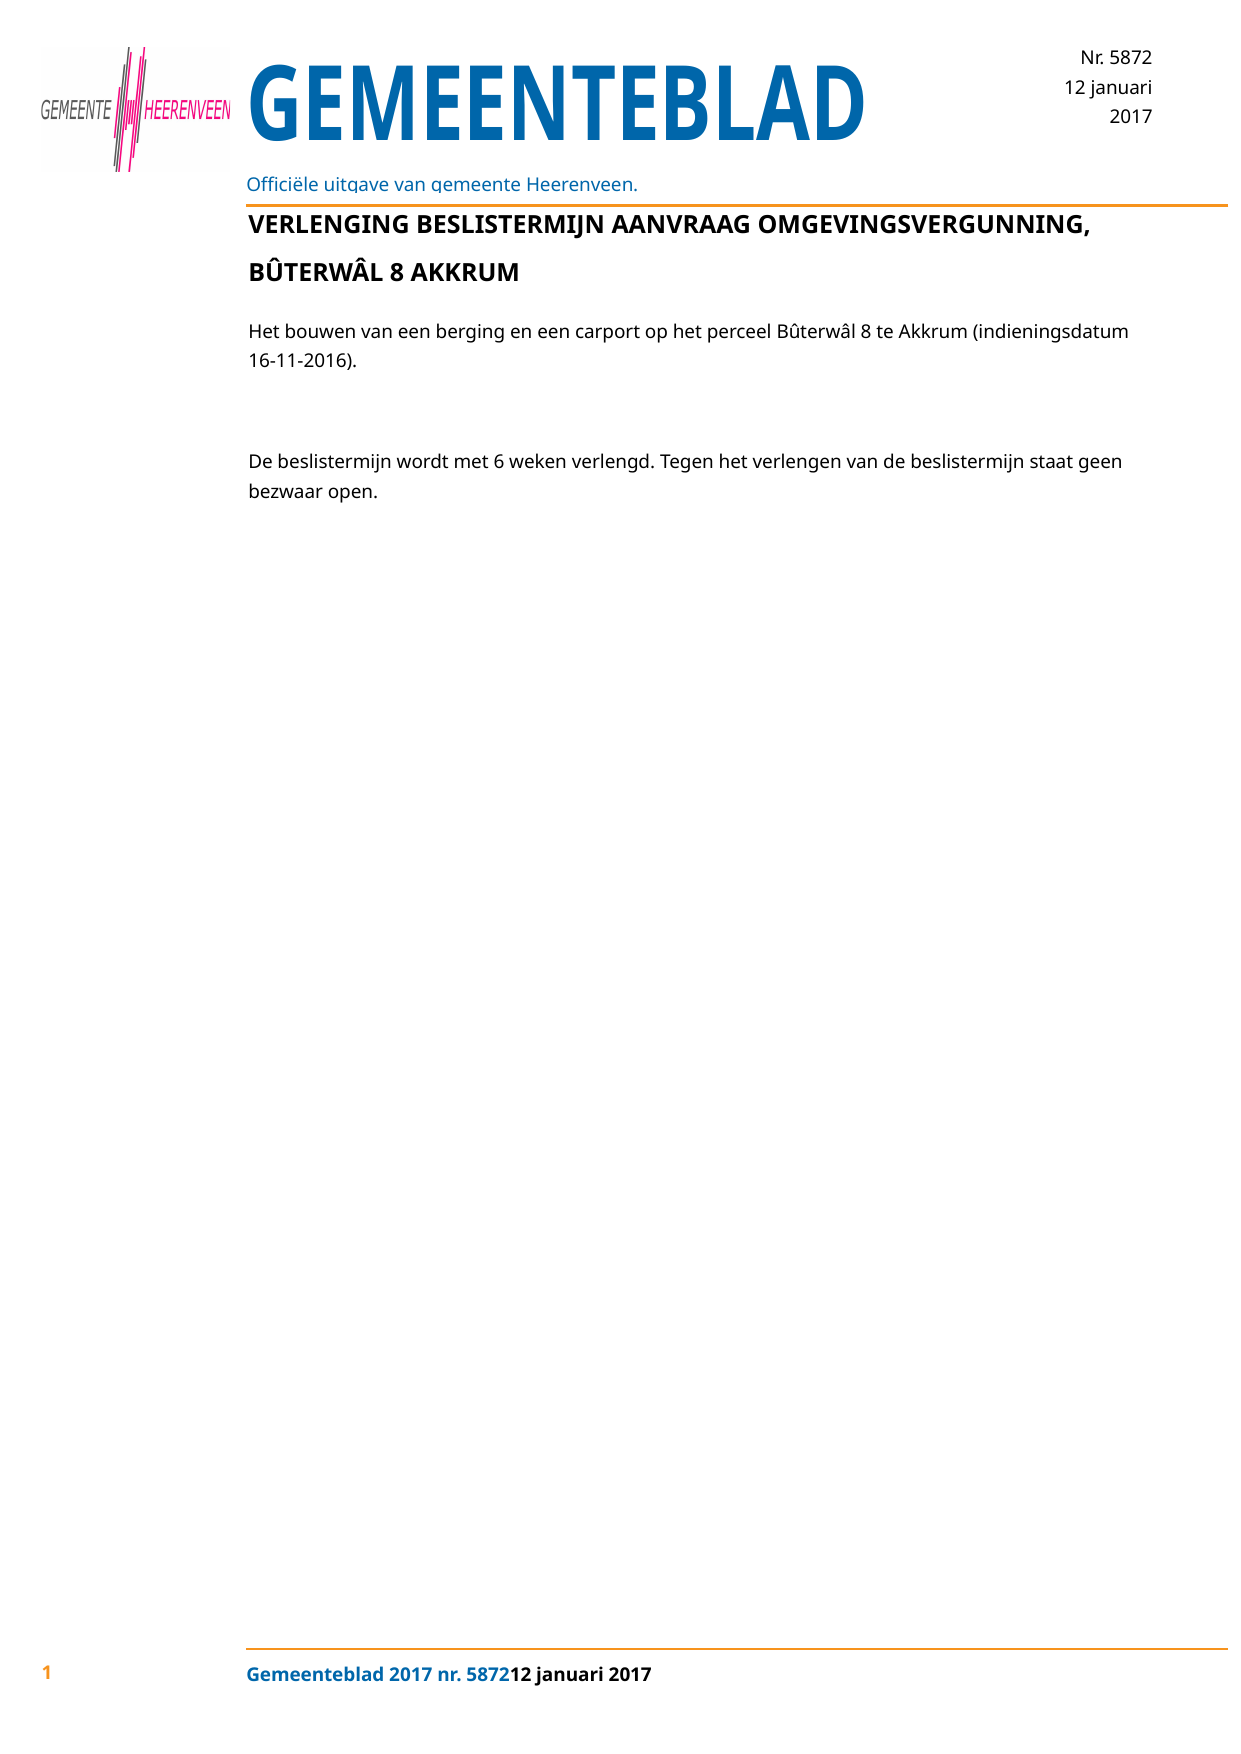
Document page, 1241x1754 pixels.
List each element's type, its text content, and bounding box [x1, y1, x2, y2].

text De beslistermijn wordt met 6 weken verlengd. Tegen het verlengen van de beslistermijn staat geen bezwaar open. [248, 448, 1152, 504]
text Het bouwen van een berging en een carport op het perceel Bûterwâl 8 te Akkrum (indieningsdatum 16-11-2016). [248, 318, 1152, 373]
text VERLENGING BESLISTERMIJN AANVRAAG OMGEVINGSVERGUNNING, BÛTERWÂL 8 AKKRUM [248, 207, 1152, 288]
picture [41, 47, 231, 172]
